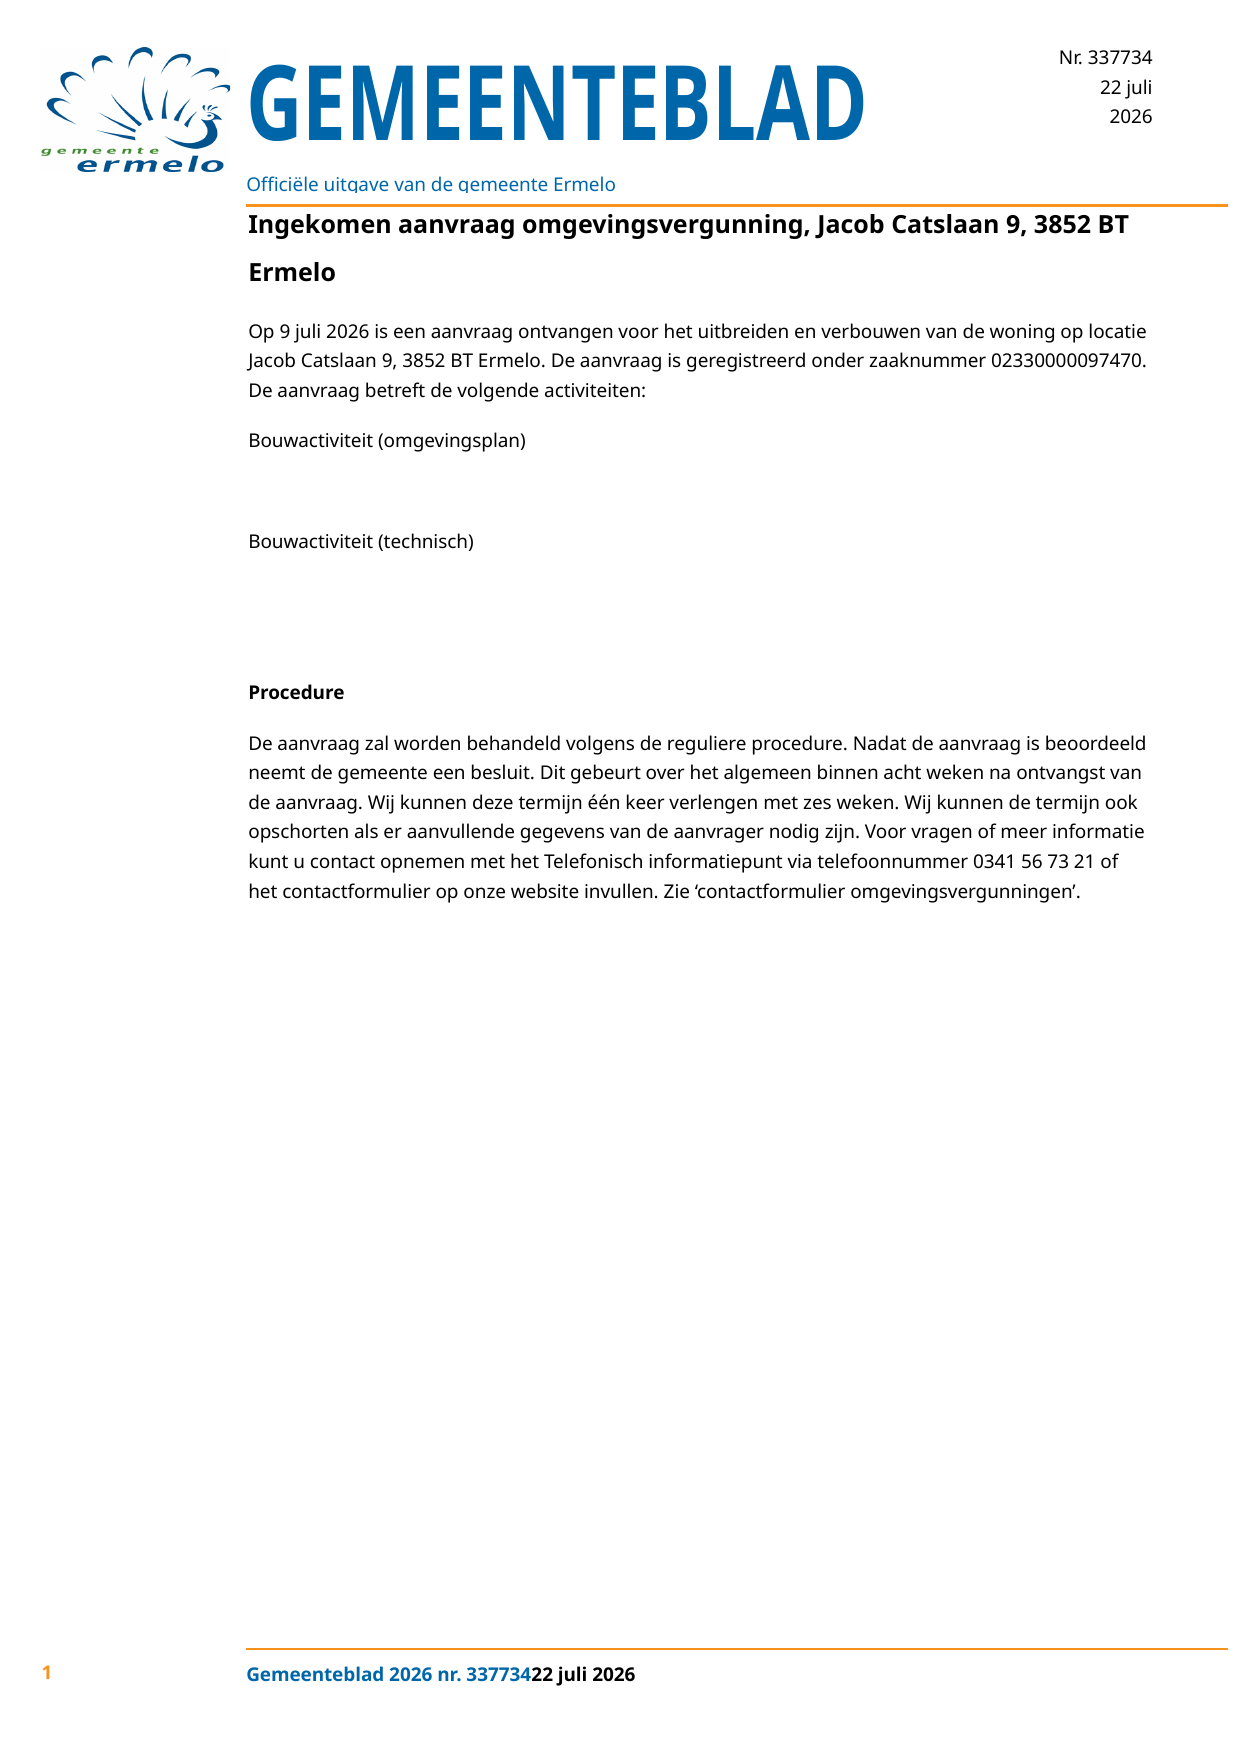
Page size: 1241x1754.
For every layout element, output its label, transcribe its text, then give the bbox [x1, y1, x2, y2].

text Op 9 juli 2026 is een aanvraag ontvangen voor het uitbreiden en verbouwen van de woning op locatie Jacob Catslaan 9, 3852 BT Ermelo. De aanvraag is geregistreerd onder zaaknummer 02330000097470. De aanvraag betreft de volgende activiteiten: [248, 318, 1152, 403]
text Bouwactiviteit (technisch) [248, 528, 1152, 554]
picture [41, 47, 231, 172]
text Bouwactiviteit (omgevingsplan) [248, 427, 1152, 453]
text Procedure [248, 679, 1152, 705]
text De aanvraag zal worden behandeld volgens de reguliere procedure. Nadat de aanvraag is beoordeeld neemt de gemeente een besluit. Dit gebeurt over het algemeen binnen acht weken na ontvangst van de aanvraag. Wij kunnen deze termijn één keer verlengen met zes weken. Wij kunnen de termijn ook opschorten als er aanvullende gegevens van de aanvrager nodig zijn. Voor vragen of meer informatie kunt u contact opnemen met het Telefonisch informatiepunt via telefoonnummer 0341 56 73 21 of het contactformulier op onze website invullen. Zie ‘contactformulier omgevingsvergunningen’. [248, 730, 1152, 904]
text Ingekomen aanvraag omgevingsvergunning, Jacob Catslaan 9, 3852 BT Ermelo [248, 207, 1152, 288]
